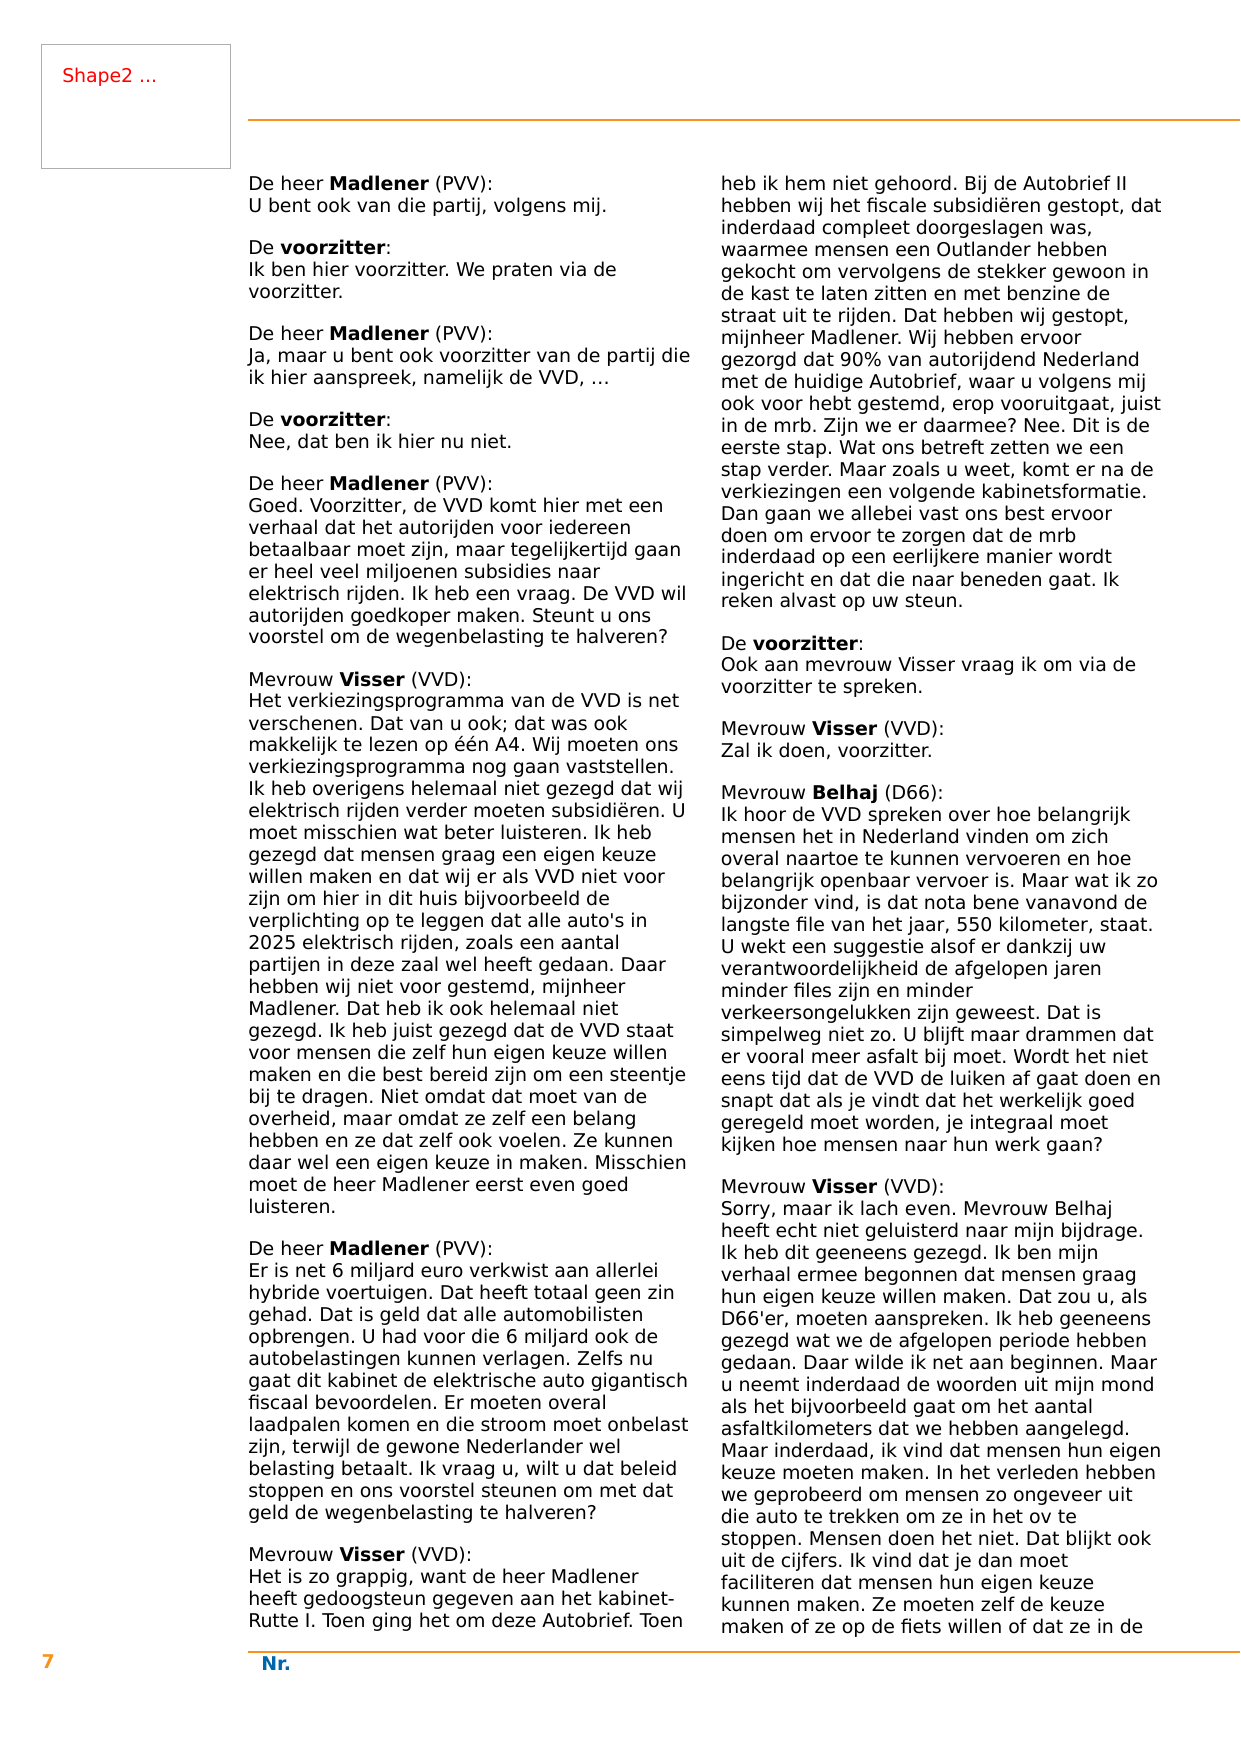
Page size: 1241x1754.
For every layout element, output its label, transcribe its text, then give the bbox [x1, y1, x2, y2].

text Nee, dat ben ik hier nu niet. [248, 431, 691, 453]
text Mevrouw Belhaj (D66): [721, 782, 1163, 804]
text Ook aan mevrouw Visser vraag ik om via de voorzitter te spreken. [721, 654, 1163, 698]
text De voorzitter: [721, 632, 1163, 654]
text Het is zo grappig, want de heer Madlener heeft gedoogsteun gegeven aan het kabinet-Rutte I. Toen ging het om deze Autobrief. Toen [248, 1566, 691, 1632]
text Mevrouw Visser (VVD): [721, 1176, 1163, 1198]
text Mevrouw Visser (VVD): [721, 718, 1163, 740]
text De heer Madlener (PVV): [248, 173, 691, 195]
text U bent ook van die partij, volgens mij. [248, 195, 691, 217]
text Er is net 6 miljard euro verkwist aan allerlei hybride voertuigen. Dat heeft totaal geen zin gehad. Dat is geld dat alle automobilisten opbrengen. U had voor die 6 miljard ook de autobelastingen kunnen verlagen. Zelfs nu gaat dit kabinet de elektrische auto gigantisch fiscaal bevoordelen. Er moeten overal laadpalen komen en die stroom moet onbelast zijn, terwijl de gewone Nederlander wel belasting betaalt. Ik vraag u, wilt u dat beleid stoppen en ons voorstel steunen om met dat geld de wegenbelasting te halveren? [248, 1260, 691, 1524]
text De heer Madlener (PVV): [248, 473, 691, 494]
text De heer Madlener (PVV): [248, 323, 691, 345]
text Het verkiezingsprogramma van de VVD is net verschenen. Dat van u ook; dat was ook makkelijk te lezen op één A4. Wij moeten ons verkiezingsprogramma nog gaan vaststellen. Ik heb overigens helemaal niet gezegd dat wij elektrisch rijden verder moeten subsidiëren. U moet misschien wat beter luisteren. Ik heb gezegd dat mensen graag een eigen keuze willen maken en dat wij er als VVD niet voor zijn om hier in dit huis bijvoorbeeld de verplichting op te leggen dat alle auto's in 2025 elektrisch rijden, zoals een aantal partijen in deze zaal wel heeft gedaan. Daar hebben wij niet voor gestemd, mijnheer Madlener. Dat heb ik ook helemaal niet gezegd. Ik heb juist gezegd dat de VVD staat voor mensen die zelf hun eigen keuze willen maken en die best bereid zijn om een steentje bij te dragen. Niet omdat dat moet van de overheid, maar omdat ze zelf een belang hebben en ze dat zelf ook voelen. Ze kunnen daar wel een eigen keuze in maken. Misschien moet de heer Madlener eerst even goed luisteren. [248, 690, 691, 1218]
text heb ik hem niet gehoord. Bij de Autobrief II hebben wij het fiscale subsidiëren gestopt, dat inderdaad compleet doorgeslagen was, waarmee mensen een Outlander hebben gekocht om vervolgens de stekker gewoon in de kast te laten zitten en met benzine de straat uit te rijden. Dat hebben wij gestopt, mijnheer Madlener. Wij hebben ervoor gezorgd dat 90% van autorijdend Nederland met de huidige Autobrief, waar u volgens mij ook voor hebt gestemd, erop vooruitgaat, juist in de mrb. Zijn we er daarmee? Nee. Dit is de eerste stap. Wat ons betreft zetten we een stap verder. Maar zoals u weet, komt er na de verkiezingen een volgende kabinetsformatie. Dan gaan we allebei vast ons best ervoor doen om ervoor te zorgen dat de mrb inderdaad op een eerlijkere manier wordt ingericht en dat die naar beneden gaat. Ik reken alvast op uw steun. [721, 173, 1163, 612]
text Sorry, maar ik lach even. Mevrouw Belhaj heeft echt niet geluisterd naar mijn bijdrage. Ik heb dit geeneens gezegd. Ik ben mijn verhaal ermee begonnen dat mensen graag hun eigen keuze willen maken. Dat zou u, als D66'er, moeten aanspreken. Ik heb geeneens gezegd wat we de afgelopen periode hebben gedaan. Daar wilde ik net aan beginnen. Maar u neemt inderdaad de woorden uit mijn mond als het bijvoorbeeld gaat om het aantal asfaltkilometers dat we hebben aangelegd. Maar inderdaad, ik vind dat mensen hun eigen keuze moeten maken. In het verleden hebben we geprobeerd om mensen zo ongeveer uit die auto te trekken om ze in het ov te stoppen. Mensen doen het niet. Dat blijkt ook uit de cijfers. Ik vind dat je dan moet faciliteren dat mensen hun eigen keuze kunnen maken. Ze moeten zelf de keuze maken of ze op de fiets willen of dat ze in de [721, 1198, 1163, 1637]
text Mevrouw Visser (VVD): [248, 1544, 691, 1566]
text Ik ben hier voorzitter. We praten via de voorzitter. [248, 259, 691, 303]
text De voorzitter: [248, 237, 691, 259]
text Ik hoor de VVD spreken over hoe belangrijk mensen het in Nederland vinden om zich overal naartoe te kunnen vervoeren en hoe belangrijk openbaar vervoer is. Maar wat ik zo bijzonder vind, is dat nota bene vanavond de langste file van het jaar, 550 kilometer, staat. U wekt een suggestie alsof er dankzij uw verantwoordelijkheid de afgelopen jaren minder files zijn en minder verkeersongelukken zijn geweest. Dat is simpelweg niet zo. U blijft maar drammen dat er vooral meer asfalt bij moet. Wordt het niet eens tijd dat de VVD de luiken af gaat doen en snapt dat als je vindt dat het werkelijk goed geregeld moet worden, je integraal moet kijken hoe mensen naar hun werk gaan? [721, 804, 1163, 1156]
text Zal ik doen, voorzitter. [721, 740, 1163, 762]
text Goed. Voorzitter, de VVD komt hier met een verhaal dat het autorijden voor iedereen betaalbaar moet zijn, maar tegelijkertijd gaan er heel veel miljoenen subsidies naar elektrisch rijden. Ik heb een vraag. De VVD wil autorijden goedkoper maken. Steunt u ons voorstel om de wegenbelasting te halveren? [248, 494, 691, 648]
text Ja, maar u bent ook voorzitter van de partij die ik hier aanspreek, namelijk de VVD, … [248, 345, 691, 389]
text Mevrouw Visser (VVD): [248, 668, 691, 690]
text De heer Madlener (PVV): [248, 1238, 691, 1260]
text De voorzitter: [248, 409, 691, 431]
